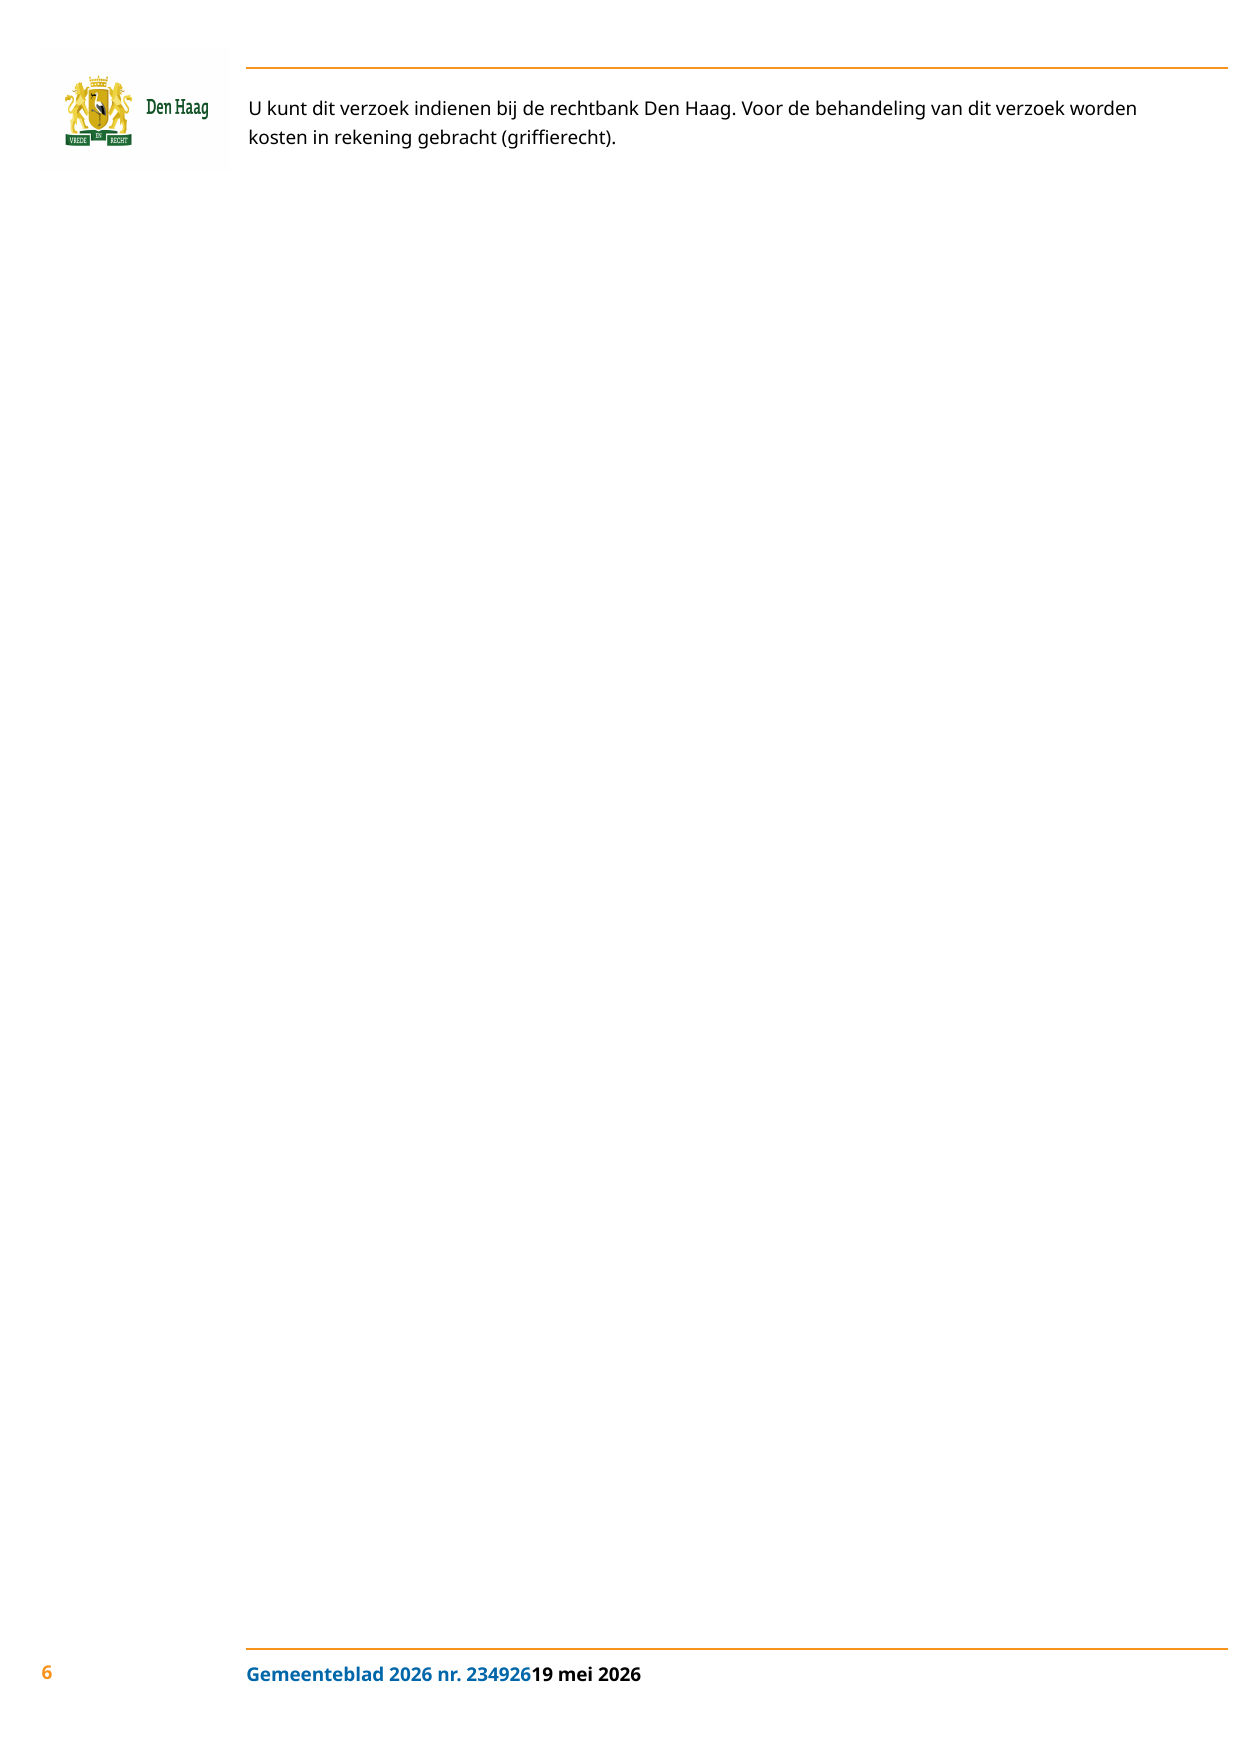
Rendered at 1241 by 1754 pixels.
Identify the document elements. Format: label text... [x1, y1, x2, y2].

picture [41, 47, 231, 172]
text U kunt dit verzoek indienen bij de rechtbank Den Haag. Voor de behandeling van dit verzoek worden kosten in rekening gebracht (griffierecht). [248, 95, 1152, 150]
